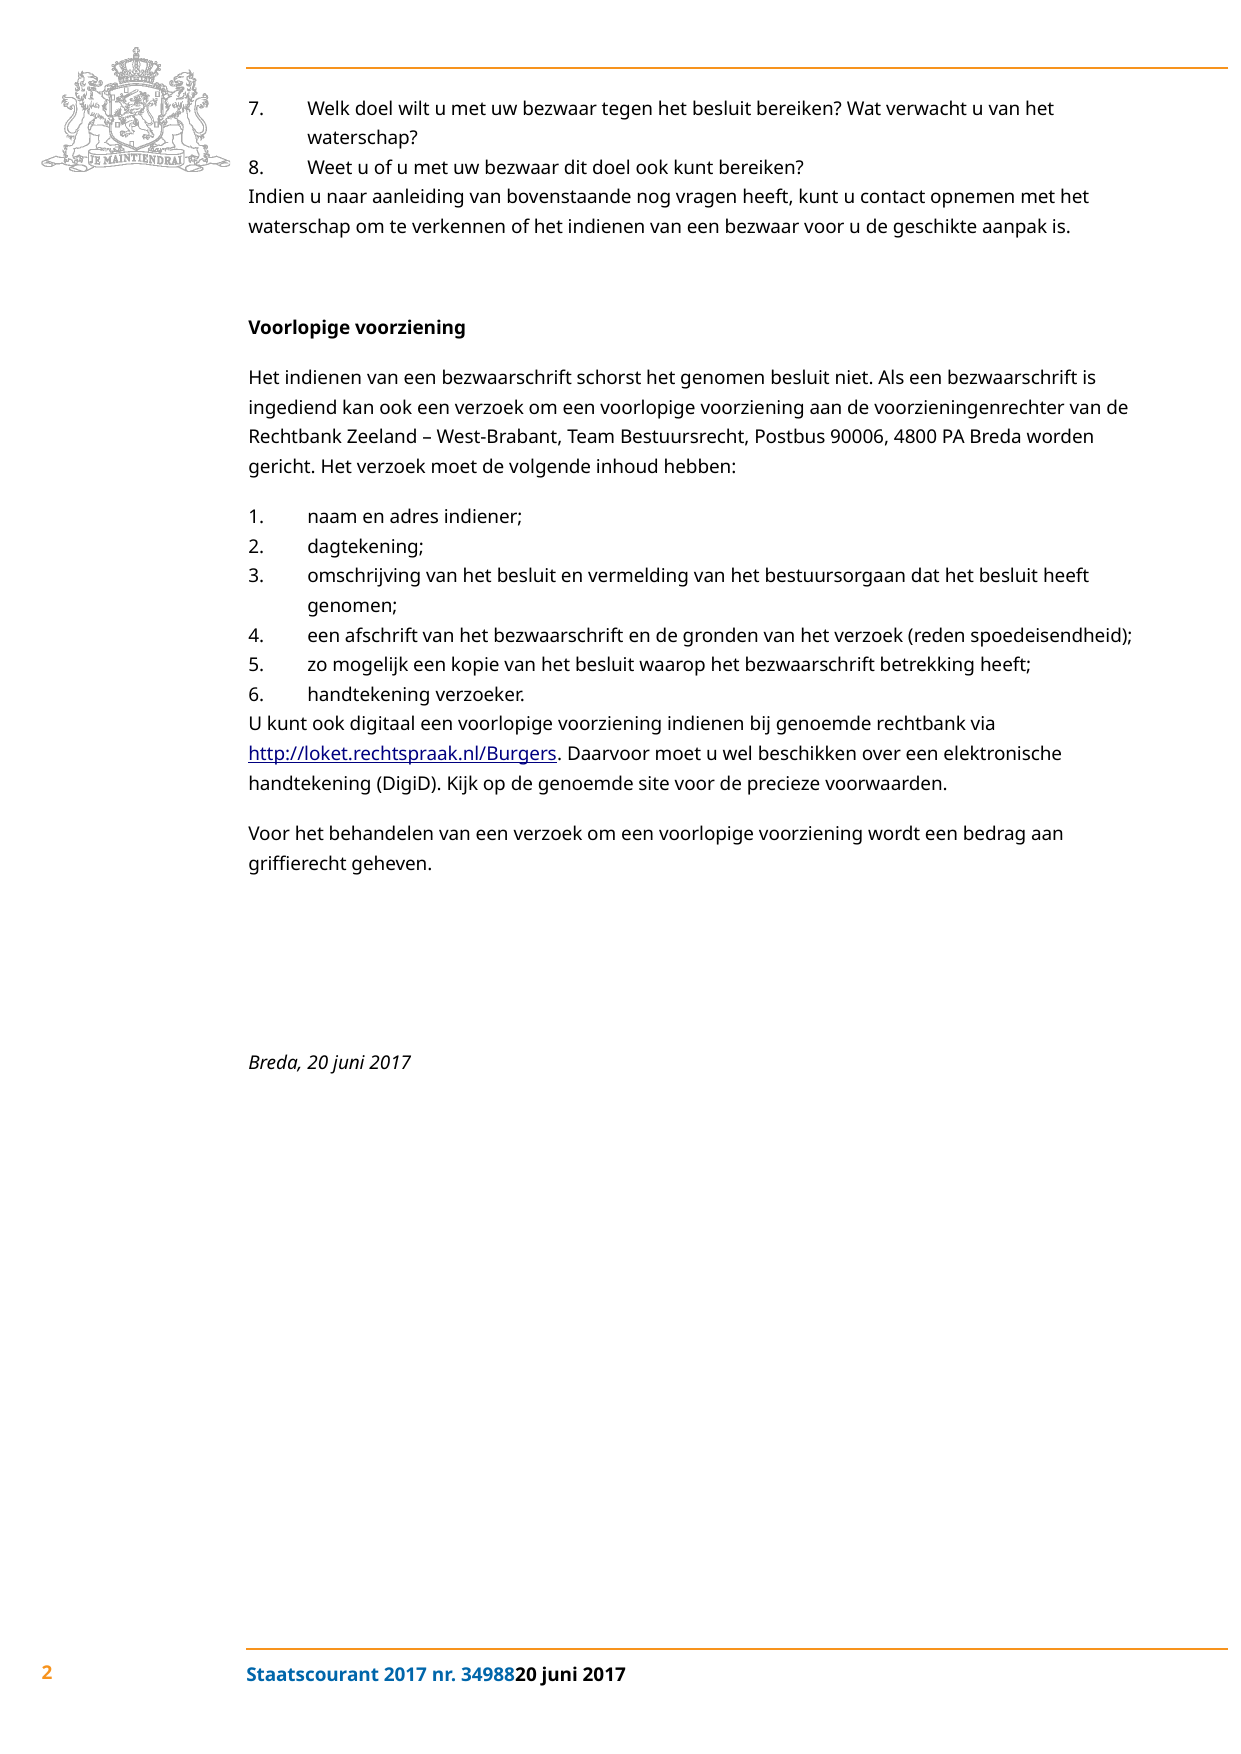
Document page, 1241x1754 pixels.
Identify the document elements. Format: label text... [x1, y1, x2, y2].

text Indien u naar aanleiding van bovenstaande nog vragen heeft, kunt u contact opnemen met het waterschap om te verkennen of het indienen van een bezwaar voor u de geschikte aanpak is. [248, 183, 1152, 239]
text Voor het behandelen van een verzoek om een voorlopige voorziening wordt een bedrag aan griffierecht geheven. [248, 820, 1152, 876]
list een afschrift van het bezwaarschrift en de gronden van het verzoek (reden spoedeisendheid); [248, 622, 1152, 648]
list omschrijving van het besluit en vermelding van het bestuursorgaan dat het besluit heeft genomen; [248, 563, 1152, 618]
list Weet u of u met uw bezwaar dit doel ook kunt bereiken? [248, 154, 1152, 180]
list Welk doel wilt u met uw bezwaar tegen het besluit bereiken? Wat verwacht u van het waterschap? [248, 95, 1152, 150]
list dagtekening; [248, 533, 1152, 559]
text Breda, 20 juni 2017 [248, 1049, 1152, 1074]
text Het indienen van een bezwaarschrift schorst het genomen besluit niet. Als een bezwaarschrift is ingediend kan ook een verzoek om een voorlopige voorziening aan de voorzieningenrechter van de Rechtbank Zeeland – West-Brabant, Team Bestuursrecht, Postbus 90006, 4800 PA Breda worden gericht. Het verzoek moet de volgende inhoud hebben: [248, 364, 1152, 479]
text Voorlopige voorziening [248, 314, 1152, 340]
list naam en adres indiener; [248, 503, 1152, 529]
text U kunt ook digitaal een voorlopige voorziening indienen bij genoemde rechtbank via http://loket.rechtspraak.nl/Burgers. Daarvoor moet u wel beschikken over een elektronische handtekening (DigiD). Kijk op de genoemde site voor de precieze voorwaarden. [248, 711, 1152, 796]
picture [41, 47, 231, 172]
list zo mogelijk een kopie van het besluit waarop het bezwaarschrift betrekking heeft; [248, 651, 1152, 677]
list handtekening verzoeker. [248, 681, 1152, 707]
